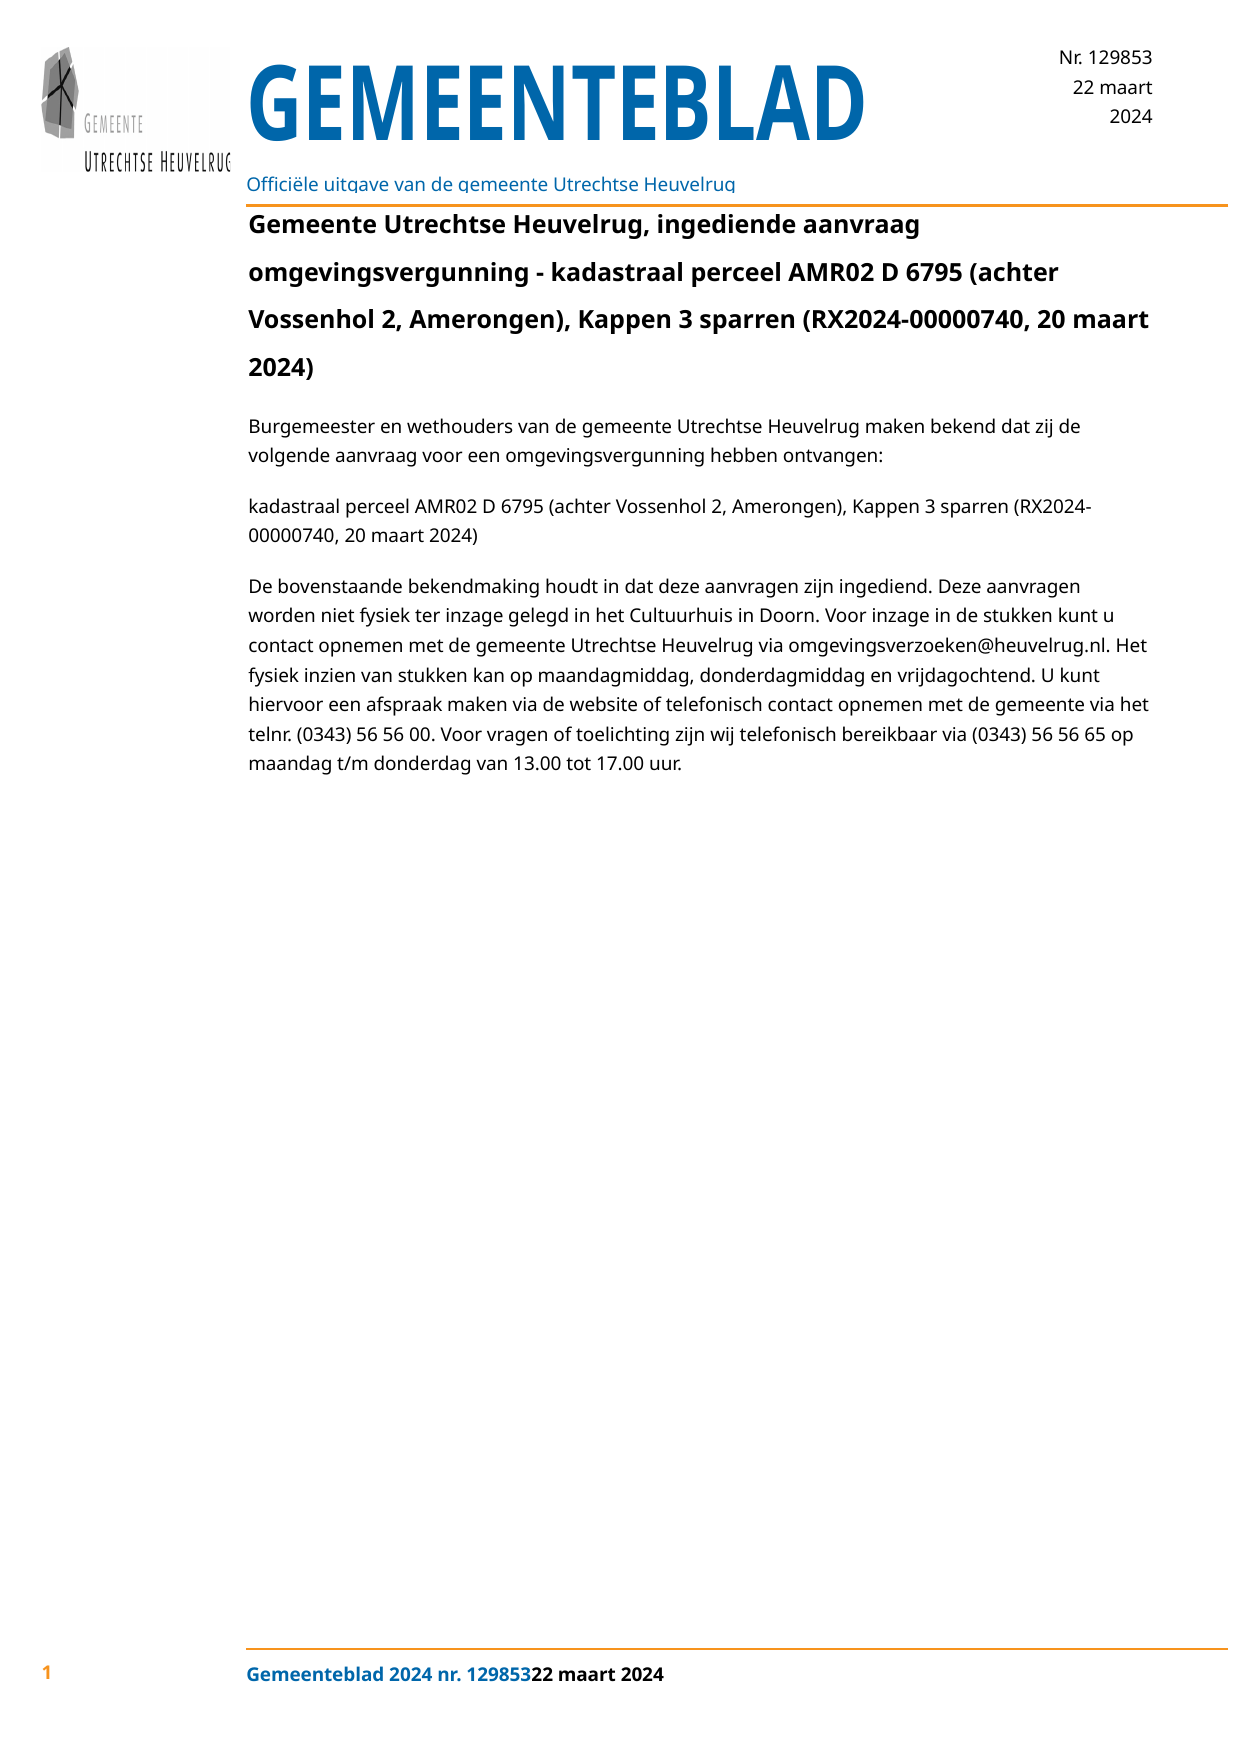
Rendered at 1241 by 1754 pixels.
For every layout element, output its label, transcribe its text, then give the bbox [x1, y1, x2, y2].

text Gemeente Utrechtse Heuvelrug, ingediende aanvraag omgevingsvergunning - kadastraal perceel AMR02 D 6795 (achter Vossenhol 2, Amerongen), Kappen 3 sparren (RX2024-00000740, 20 maart 2024) [248, 207, 1152, 384]
text De bovenstaande bekendmaking houdt in dat deze aanvragen zijn ingediend. Deze aanvragen worden niet fysiek ter inzage gelegd in het Cultuurhuis in Doorn. Voor inzage in de stukken kunt u contact opnemen met de gemeente Utrechtse Heuvelrug via omgevingsverzoeken@heuvelrug.nl. Het fysiek inzien van stukken kan op maandagmiddag, donderdagmiddag en vrijdagochtend. U kunt hiervoor een afspraak maken via de website of telefonisch contact opnemen met de gemeente via het telnr. (0343) 56 56 00. Voor vragen of toelichting zijn wij telefonisch bereikbaar via (0343) 56 56 65 op maandag t/m donderdag van 13.00 tot 17.00 uur. [248, 573, 1152, 776]
text Burgemeester en wethouders van de gemeente Utrechtse Heuvelrug maken bekend dat zij de volgende aanvraag voor een omgevingsvergunning hebben ontvangen: [248, 413, 1152, 468]
text kadastraal perceel AMR02 D 6795 (achter Vossenhol 2, Amerongen), Kappen 3 sparren (RX2024-00000740, 20 maart 2024) [248, 493, 1152, 548]
picture [41, 47, 231, 172]
